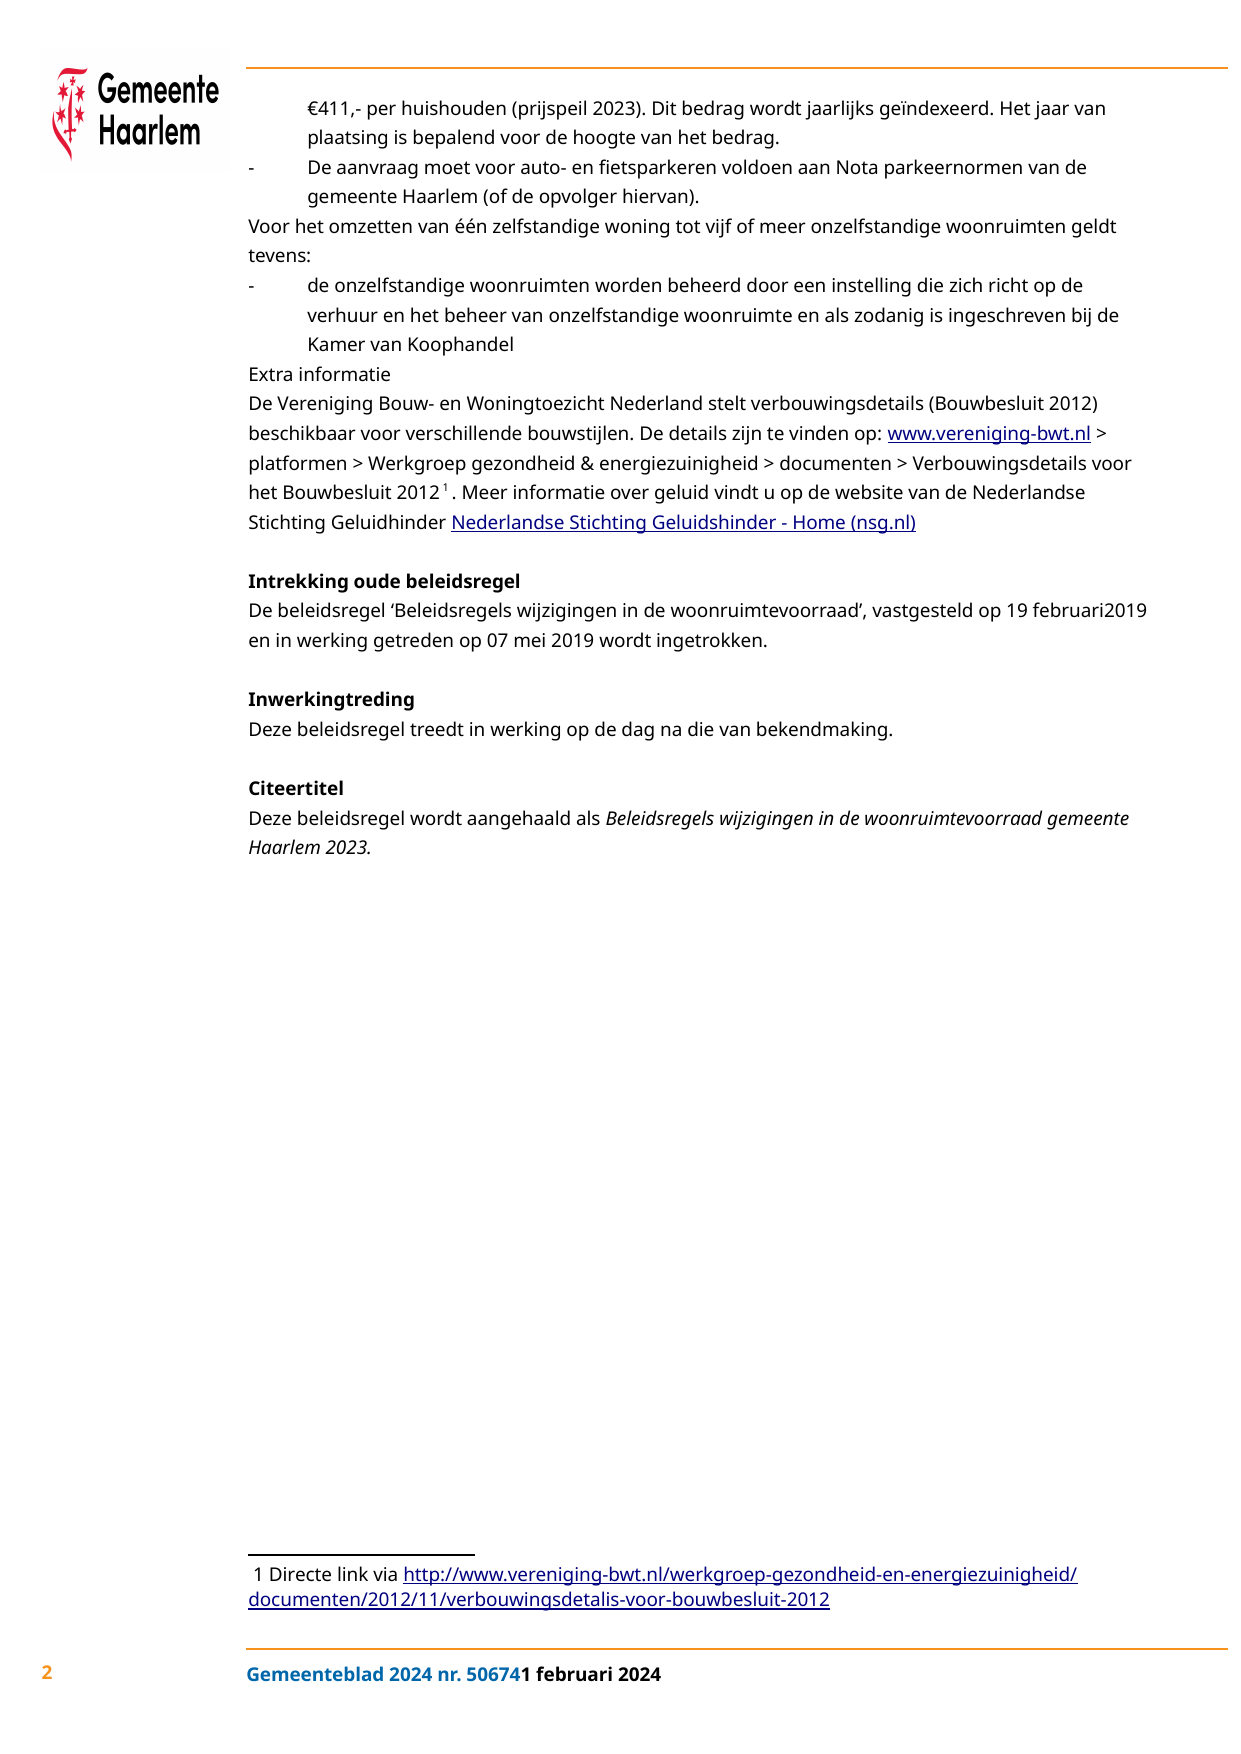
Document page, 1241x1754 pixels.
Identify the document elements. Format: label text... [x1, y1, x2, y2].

text Extra informatie [248, 361, 1152, 387]
text Directe link via http://www.vereniging-bwt.nl/werkgroep-gezondheid-en-energiezuinigheid/documenten/2012/11/verbouwingsdetalis-voor-bouwbesluit-2012 [248, 1561, 1152, 1612]
text Voor het omzetten van één zelfstandige woning tot vijf of meer onzelfstandige woonruimten geldt tevens: [248, 213, 1152, 268]
text Citeertitel [248, 775, 1152, 801]
text De beleidsregel ‘Beleidsregels wijzigingen in de woonruimtevoorraad’, vastgesteld op 19 februari2019 en in werking getreden op 07 mei 2019 wordt ingetrokken. [248, 598, 1152, 653]
list €411,- per huishouden (prijspeil 2023). Dit bedrag wordt jaarlijks geïndexeerd. Het jaar van plaatsing is bepalend voor de hoogte van het bedrag. [248, 95, 1152, 150]
picture [41, 47, 231, 172]
text De Vereniging Bouw- en Woningtoezicht Nederland stelt verbouwingsdetails (Bouwbesluit 2012) beschikbaar voor verschillende bouwstijlen. De details zijn te vinden op: www.vereniging-bwt.nl > platformen > Werkgroep gezondheid & energiezuinigheid > documenten > Verbouwingsdetails voor het Bouwbesluit 2012. Meer informatie over geluid vindt u op de website van de Nederlandse Stichting Geluidhinder Nederlandse Stichting Geluidshinder - Home (nsg.nl) [248, 391, 1152, 535]
list De aanvraag moet voor auto- en fietsparkeren voldoen aan Nota parkeernormen van de gemeente Haarlem (of de opvolger hiervan). [248, 154, 1152, 209]
list de onzelfstandige woonruimten worden beheerd door een instelling die zich richt op de verhuur en het beheer van onzelfstandige woonruimte en als zodanig is ingeschreven bij de Kamer van Koophandel [248, 272, 1152, 357]
text Inwerkingtreding [248, 686, 1152, 712]
text Intrekking oude beleidsregel [248, 568, 1152, 594]
text Deze beleidsregel treedt in werking op de dag na die van bekendmaking. [248, 716, 1152, 742]
text Deze beleidsregel wordt aangehaald als Beleidsregels wijzigingen in de woonruimtevoorraad gemeente Haarlem 2023. [248, 805, 1152, 860]
